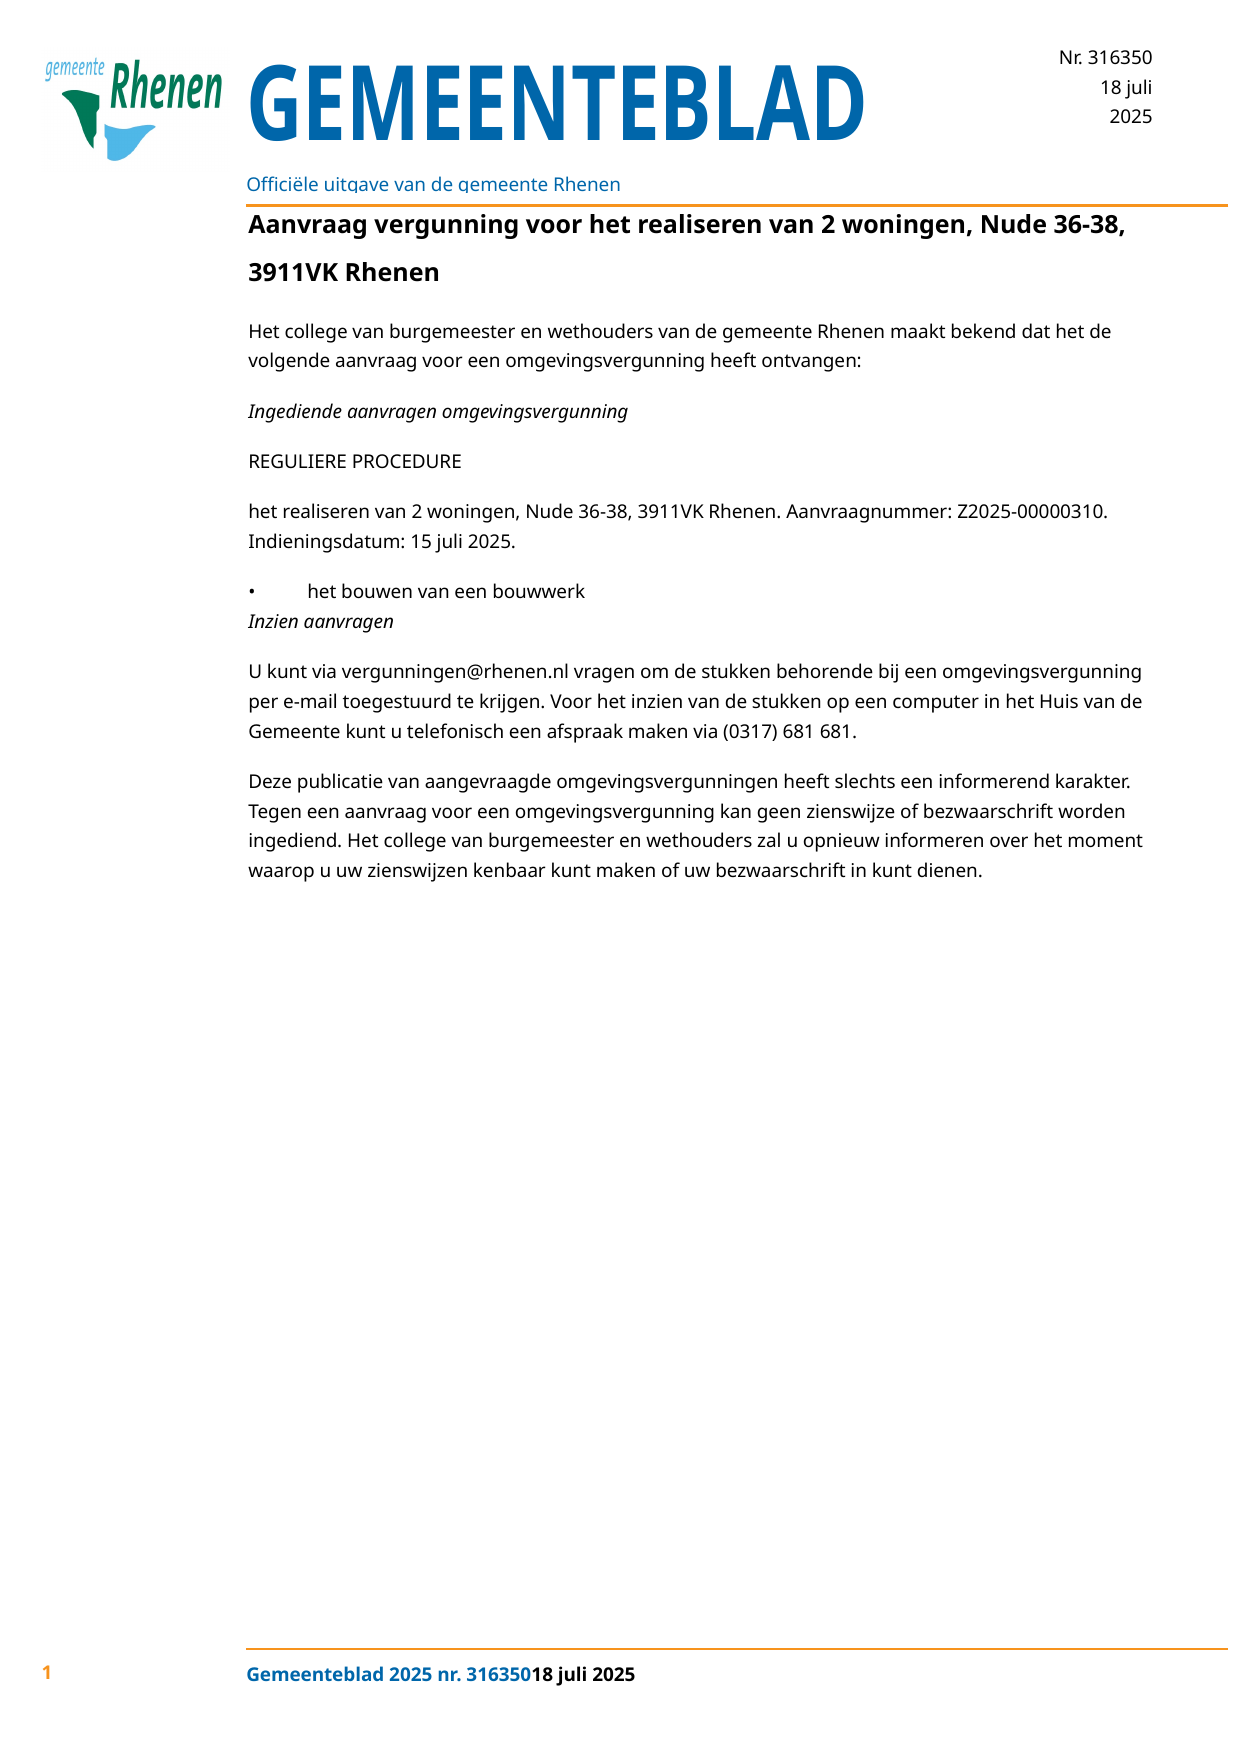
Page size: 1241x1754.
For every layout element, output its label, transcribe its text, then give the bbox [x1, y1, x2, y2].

picture [41, 47, 231, 172]
list het bouwen van een bouwwerk [248, 579, 1152, 604]
text Ingediende aanvragen omgevingsvergunning [248, 398, 1152, 424]
text Deze publicatie van aangevraagde omgevingsvergunningen heeft slechts een informerend karakter. Tegen een aanvraag voor een omgevingsvergunning kan geen zienswijze of bezwaarschrift worden ingediend. Het college van burgemeester en wethouders zal u opnieuw informeren over het moment waarop u uw zienswijzen kenbaar kunt maken of uw bezwaarschrift in kunt dienen. [248, 768, 1152, 883]
text U kunt via vergunningen@rhenen.nl vragen om de stukken behorende bij een omgevingsvergunning per e-mail toegestuurd te krijgen. Voor het inzien van de stukken op een computer in het Huis van de Gemeente kunt u telefonisch een afspraak maken via (0317) 681 681. [248, 659, 1152, 744]
text Aanvraag vergunning voor het realiseren van 2 woningen, Nude 36-38, 3911VK Rhenen [248, 207, 1152, 288]
text Inzien aanvragen [248, 608, 1152, 634]
text Het college van burgemeester en wethouders van de gemeente Rhenen maakt bekend dat het de volgende aanvraag voor een omgevingsvergunning heeft ontvangen: [248, 318, 1152, 373]
text het realiseren van 2 woningen, Nude 36-38, 3911VK Rhenen. Aanvraagnummer: Z2025-00000310. Indieningsdatum: 15 juli 2025. [248, 499, 1152, 554]
text REGULIERE PROCEDURE [248, 448, 1152, 474]
